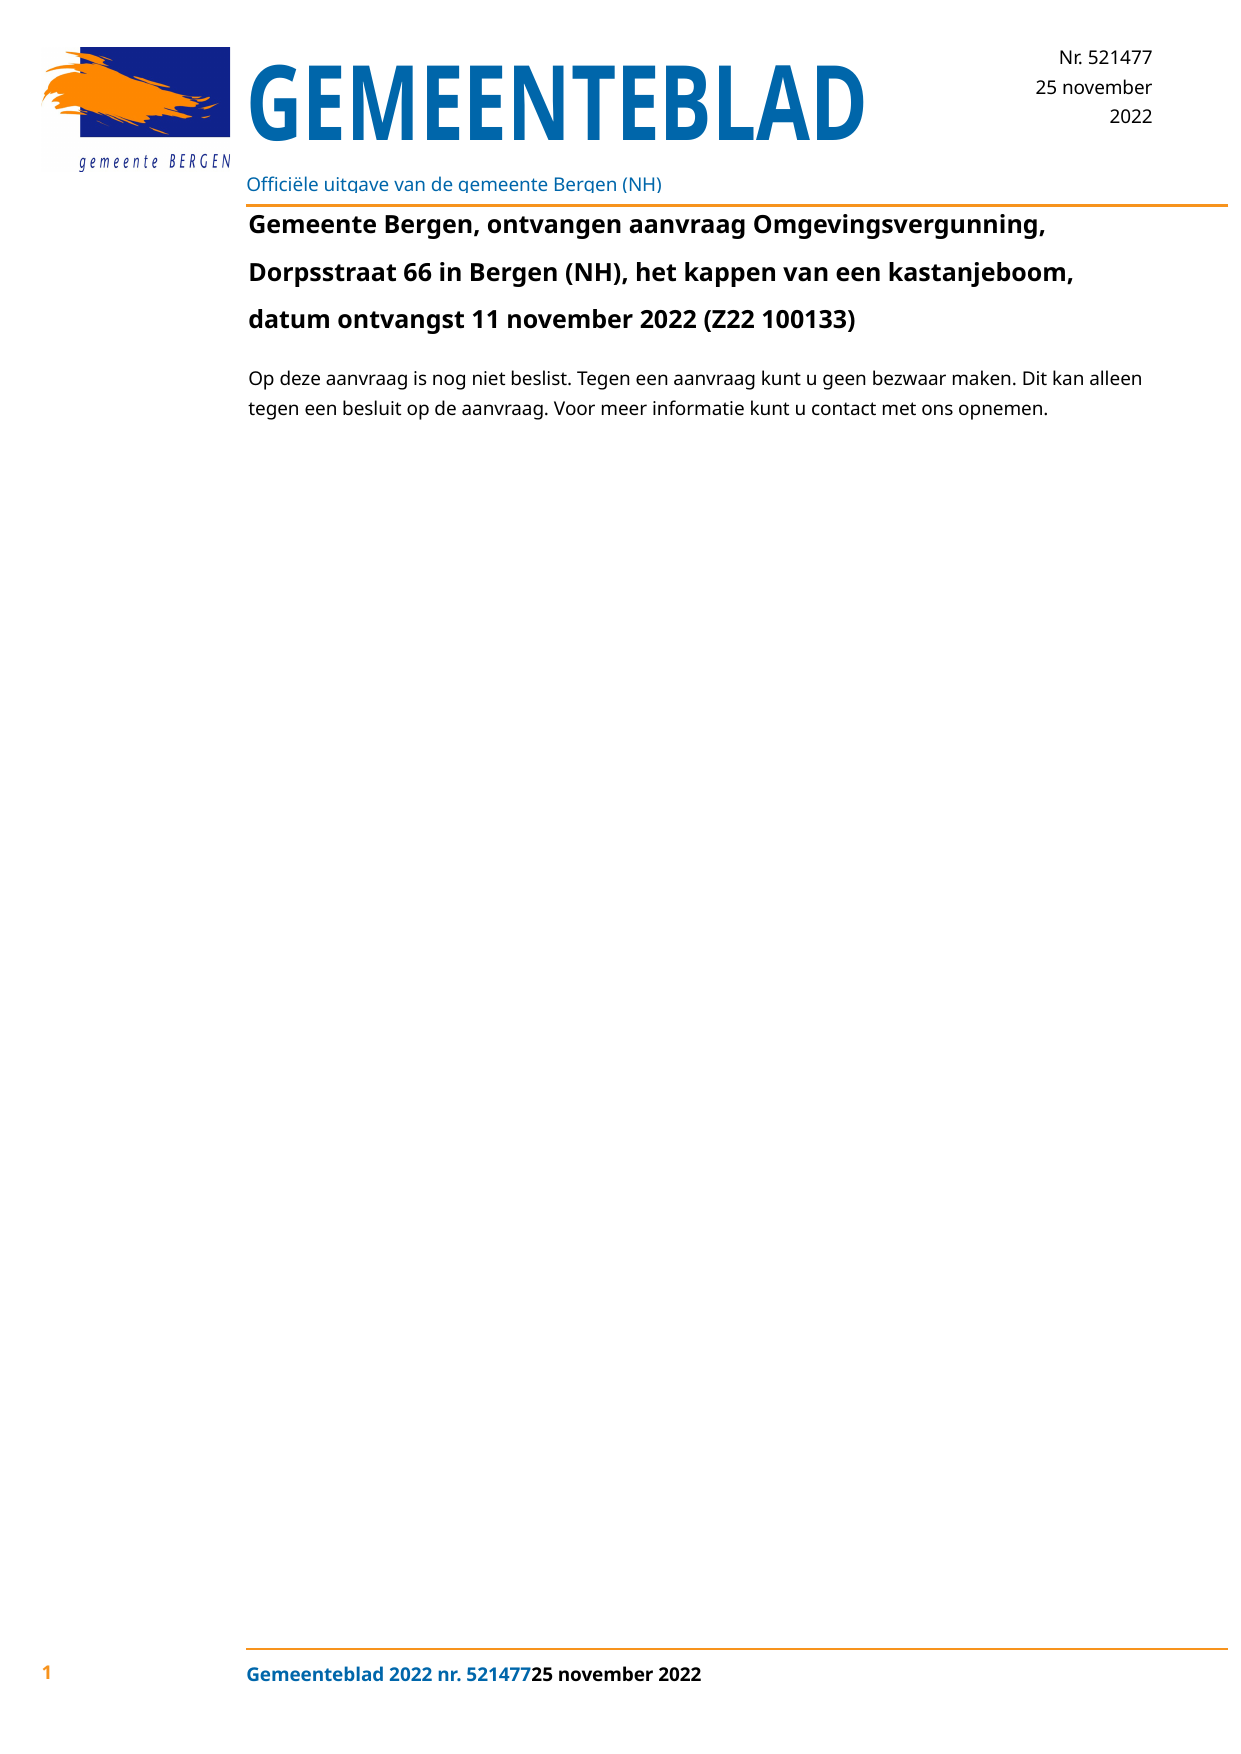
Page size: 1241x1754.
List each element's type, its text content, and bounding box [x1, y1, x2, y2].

text Op deze aanvraag is nog niet beslist. Tegen een aanvraag kunt u geen bezwaar maken. Dit kan alleen tegen een besluit op de aanvraag. Voor meer informatie kunt u contact met ons opnemen. [248, 366, 1152, 421]
picture [41, 47, 231, 172]
text Gemeente Bergen, ontvangen aanvraag Omgevingsvergunning, Dorpsstraat 66 in Bergen (NH), het kappen van een kastanjeboom, datum ontvangst 11 november 2022 (Z22 100133) [248, 207, 1152, 336]
